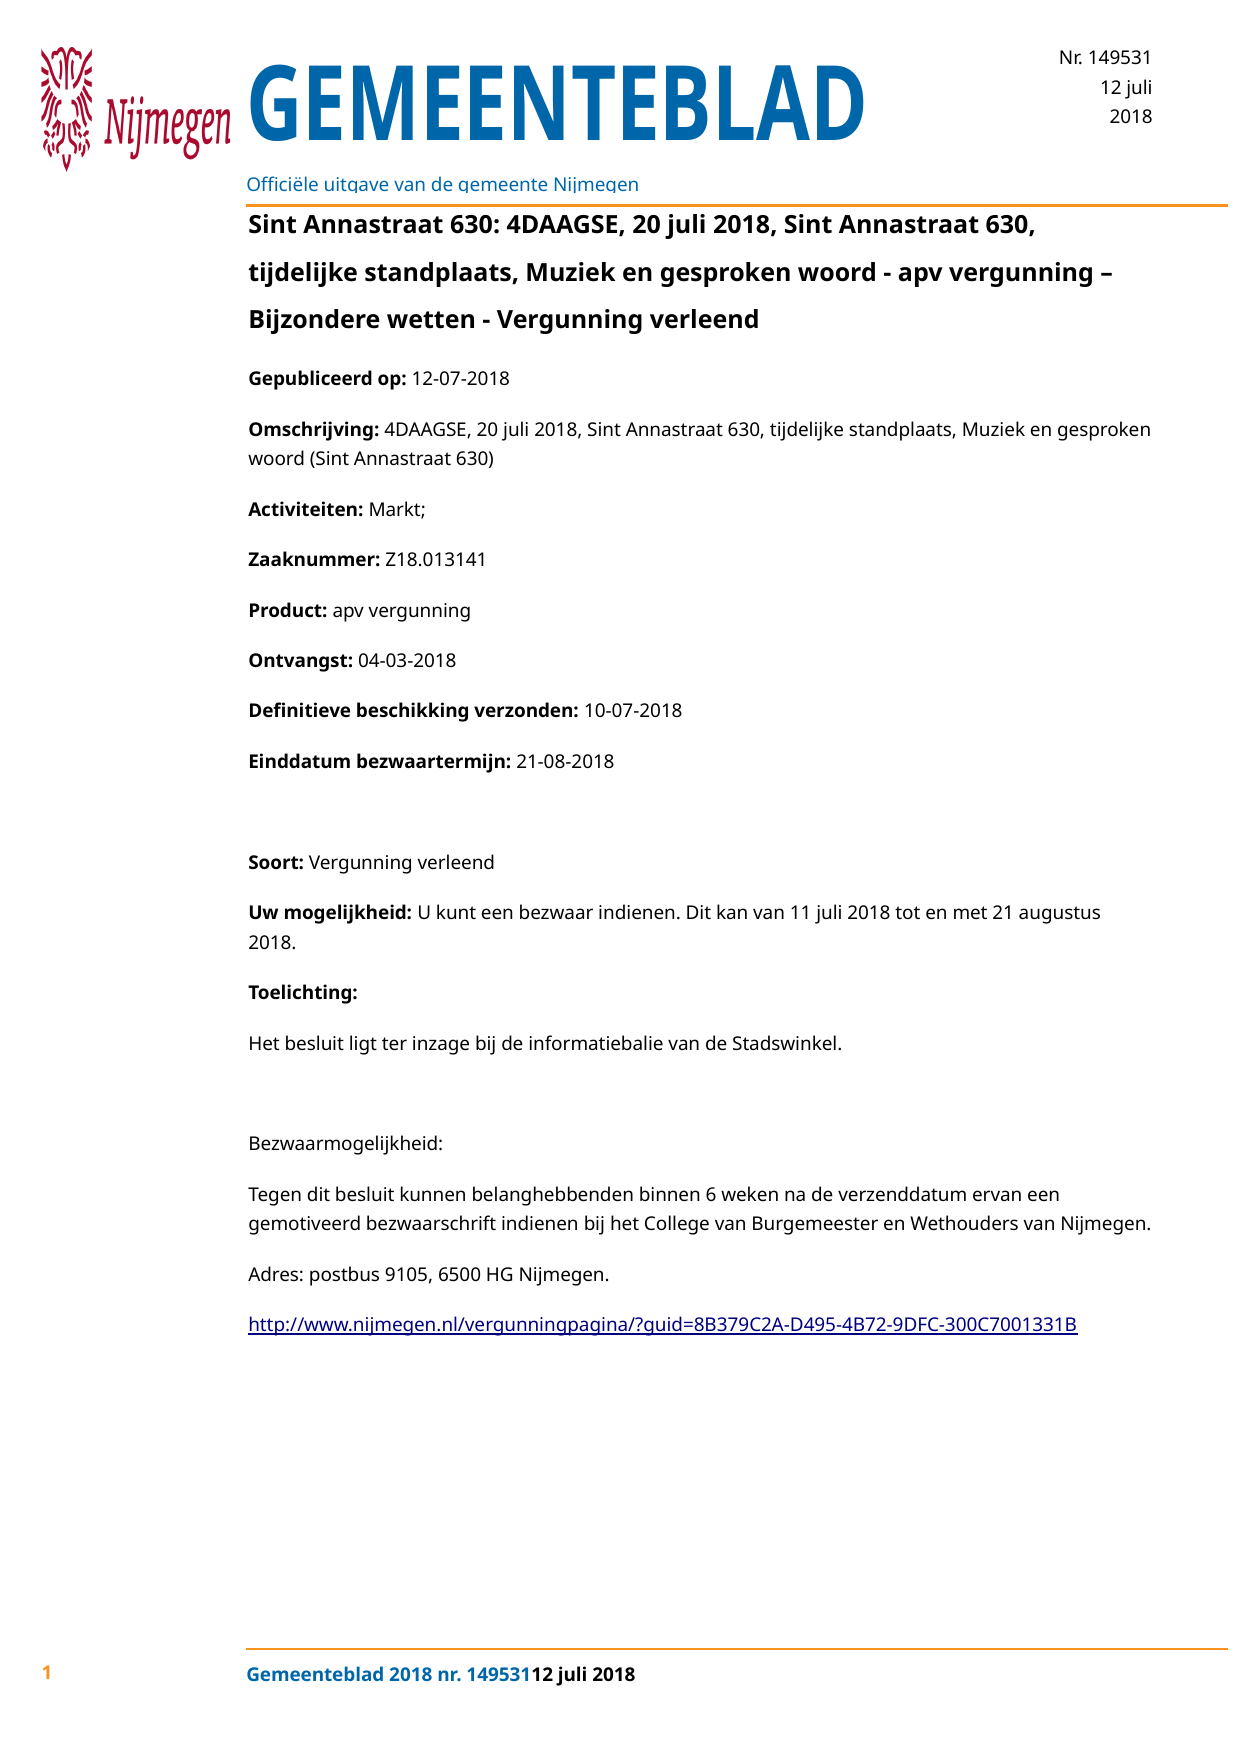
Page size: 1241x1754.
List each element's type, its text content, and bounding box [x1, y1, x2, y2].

text Zaaknummer: Z18.013141 [248, 546, 1152, 572]
text Product: apv vergunning [248, 597, 1152, 622]
text Einddatum bezwaartermijn: 21-08-2018 [248, 748, 1152, 774]
text Definitieve beschikking verzonden: 10-07-2018 [248, 698, 1152, 723]
text Sint Annastraat 630: 4DAAGSE, 20 juli 2018, Sint Annastraat 630, tijdelijke standplaats, Muziek en gesproken woord - apv vergunning – Bijzondere wetten - Vergunning verleend [248, 207, 1152, 336]
text Tegen dit besluit kunnen belanghebbenden binnen 6 weken na de verzenddatum ervan een gemotiveerd bezwaarschrift indienen bij het College van Burgemeester en Wethouders van Nijmegen. [248, 1181, 1152, 1236]
text Toelichting: [248, 979, 1152, 1005]
text Activiteiten: Markt; [248, 496, 1152, 522]
text Uw mogelijkheid: U kunt een bezwaar indienen. Dit kan van 11 juli 2018 tot en met 21 augustus 2018. [248, 899, 1152, 954]
text Bezwaarmogelijkheid: [248, 1131, 1152, 1156]
text http://www.nijmegen.nl/vergunningpagina/?guid=8B379C2A-D495-4B72-9DFC-300C7001331B [248, 1311, 1152, 1337]
picture [41, 47, 231, 172]
text Gepubliceerd op: 12-07-2018 [248, 366, 1152, 391]
text Soort: Vergunning verleend [248, 849, 1152, 874]
text Omschrijving: 4DAAGSE, 20 juli 2018, Sint Annastraat 630, tijdelijke standplaats, Muziek en gesproken woord (Sint Annastraat 630) [248, 416, 1152, 471]
text Ontvangst: 04-03-2018 [248, 647, 1152, 673]
text Het besluit ligt ter inzage bij de informatiebalie van de Stadswinkel. [248, 1030, 1152, 1055]
text Adres: postbus 9105, 6500 HG Nijmegen. [248, 1261, 1152, 1287]
